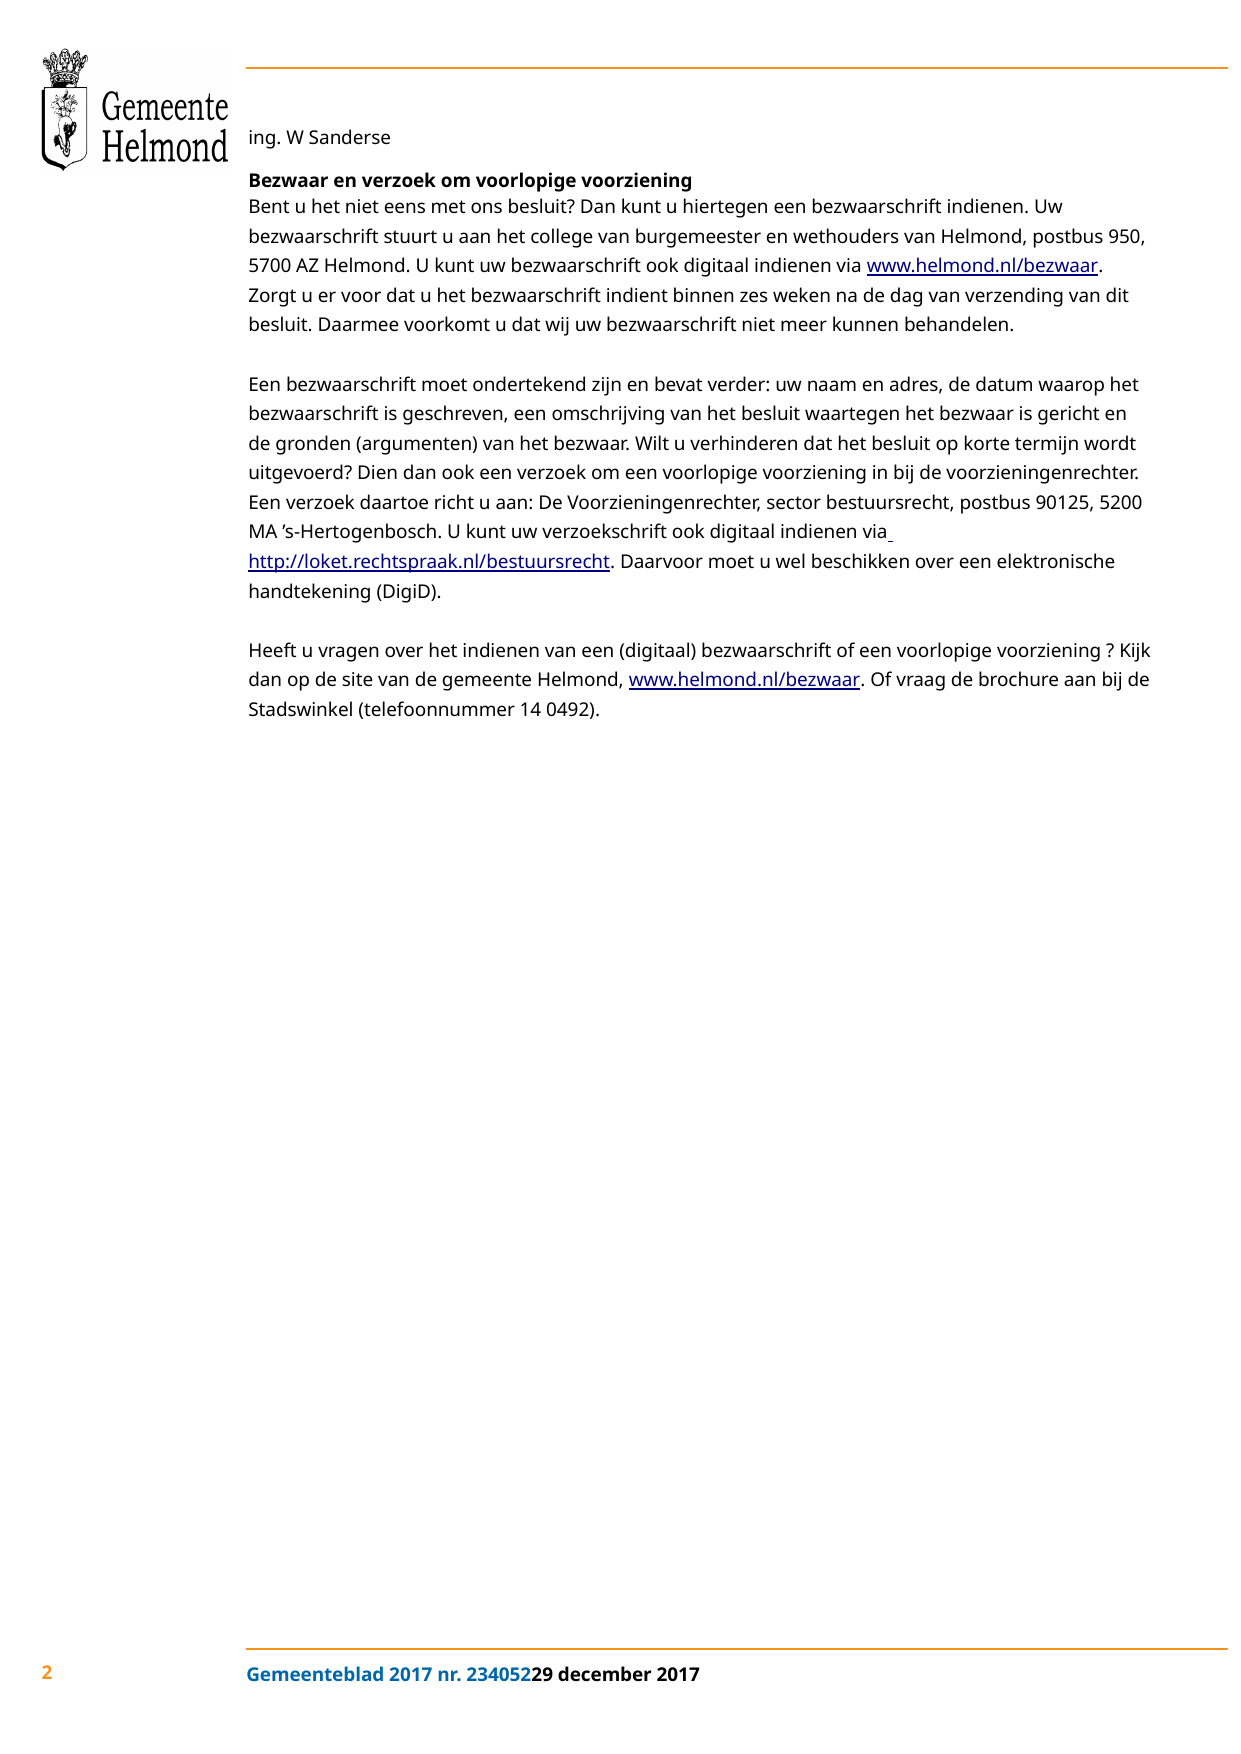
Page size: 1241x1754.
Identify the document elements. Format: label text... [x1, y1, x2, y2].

text Bent u het niet eens met ons besluit? Dan kunt u hiertegen een bezwaarschrift indienen. Uw bezwaarschrift stuurt u aan het college van burgemeester en wethouders van Helmond, postbus 950, 5700 AZ Helmond. U kunt uw bezwaarschrift ook digitaal indienen via www.helmond.nl/bezwaar. Zorgt u er voor dat u het bezwaarschrift indient binnen zes weken na de dag van verzending van dit besluit. Daarmee voorkomt u dat wij uw bezwaarschrift niet meer kunnen behandelen. [248, 193, 1152, 337]
text Bezwaar en verzoek om voorlopige voorziening [248, 167, 1152, 193]
text Heeft u vragen over het indienen van een (digitaal) bezwaarschrift of een voorlopige voorziening ? Kijk dan op de site van de gemeente Helmond, www.helmond.nl/bezwaar. Of vraag de brochure aan bij de Stadswinkel (telefoonnummer 14 0492). [248, 637, 1152, 722]
picture [41, 47, 231, 172]
text Een bezwaarschrift moet ondertekend zijn en bevat verder: uw naam en adres, de datum waarop het bezwaarschrift is geschreven, een omschrijving van het besluit waartegen het bezwaar is gericht en de gronden (argumenten) van het bezwaar. Wilt u verhinderen dat het besluit op korte termijn wordt uitgevoerd? Dien dan ook een verzoek om een voorlopige voorziening in bij de voorzieningenrechter. Een verzoek daartoe richt u aan: De Voorzieningenrechter, sector bestuursrecht, postbus 90125, 5200 MA ’s-Hertogenbosch. U kunt uw verzoekschrift ook digitaal indienen via http://loket.rechtspraak.nl/bestuursrecht. Daarvoor moet u wel beschikken over een elektronische handtekening (DigiD). [248, 371, 1152, 603]
text ing. W Sanderse [248, 124, 1152, 150]
